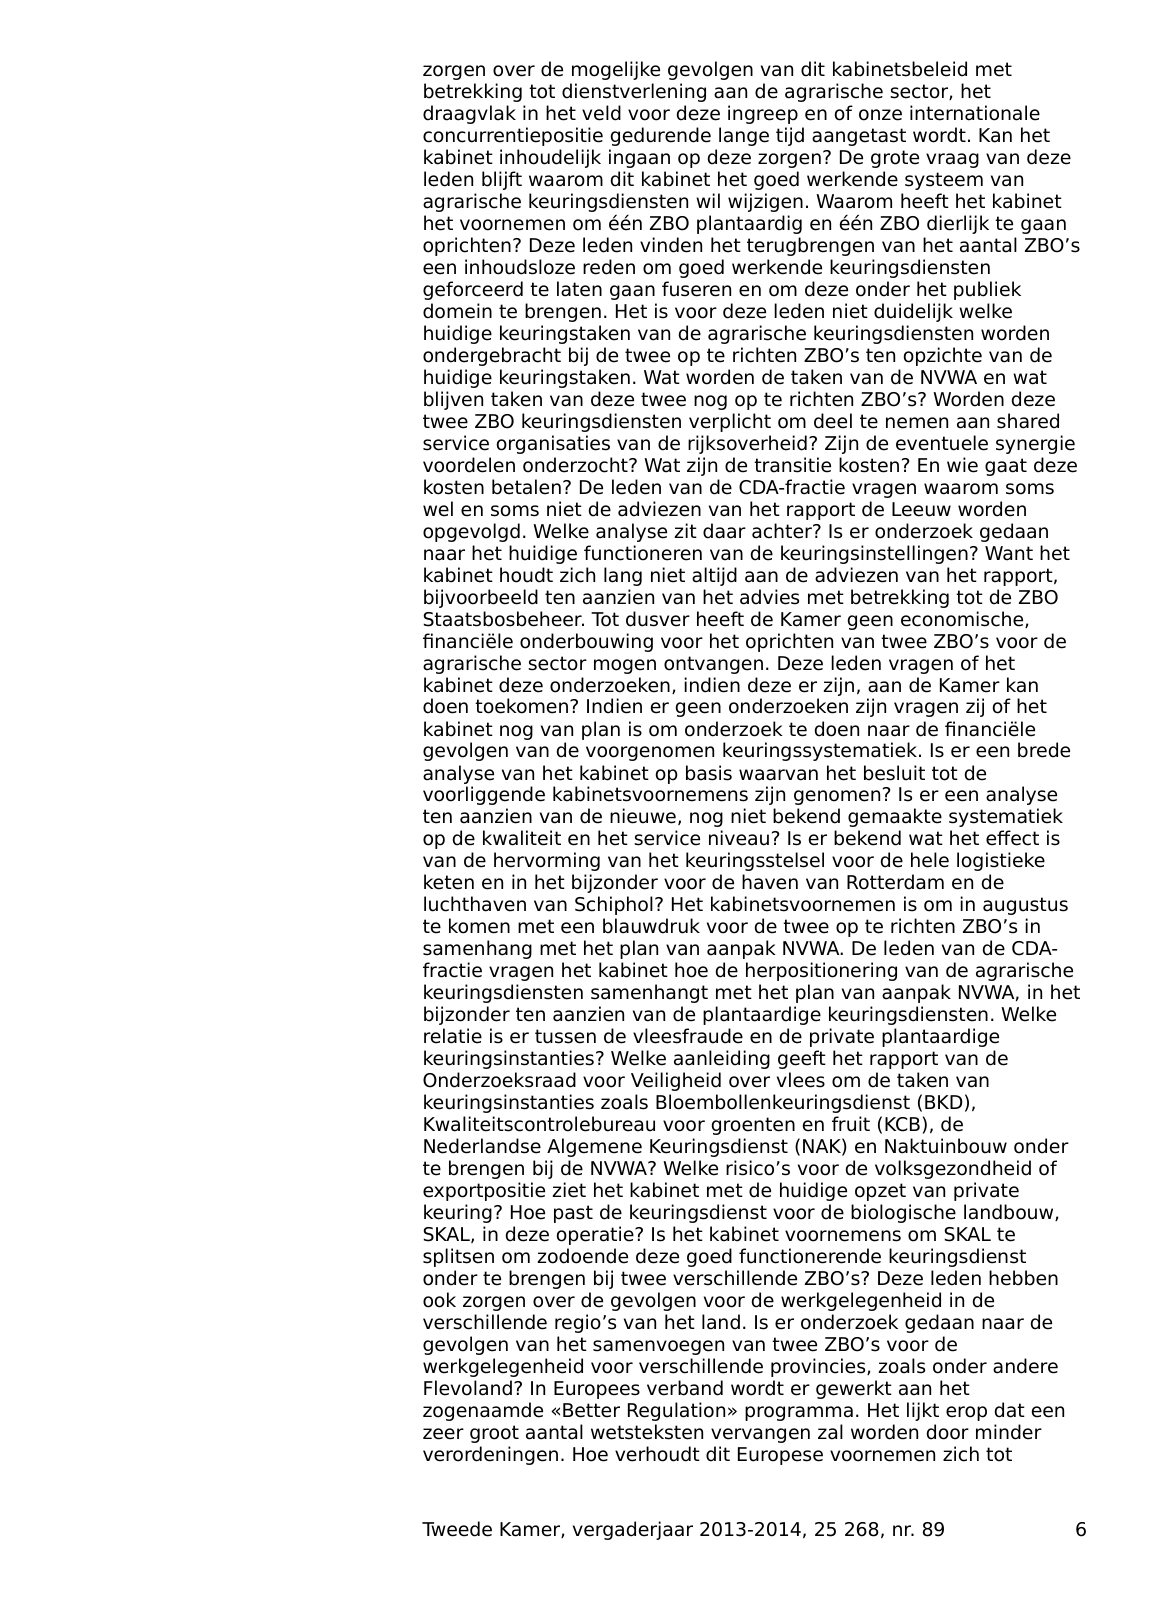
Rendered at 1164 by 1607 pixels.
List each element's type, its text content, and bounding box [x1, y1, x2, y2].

text zorgen over de mogelijke gevolgen van dit kabinetsbeleid met betrekking tot dienstverlening aan de agrarische sector, het draagvlak in het veld voor deze ingreep en of onze internationale concurrentiepositie gedurende lange tijd aangetast wordt. Kan het kabinet inhoudelijk ingaan op deze zorgen? De grote vraag van deze leden blijft waarom dit kabinet het goed werkende systeem van agrarische keuringsdiensten wil wijzigen. Waarom heeft het kabinet het voornemen om één ZBO plantaardig en één ZBO dierlijk te gaan oprichten? Deze leden vinden het terugbrengen van het aantal ZBO’s een inhoudsloze reden om goed werkende keuringsdiensten geforceerd te laten gaan fuseren en om deze onder het publiek domein te brengen. Het is voor deze leden niet duidelijk welke huidige keuringstaken van de agrarische keuringsdiensten worden ondergebracht bij de twee op te richten ZBO’s ten opzichte van de huidige keuringstaken. Wat worden de taken van de NVWA en wat blijven taken van deze twee nog op te richten ZBO’s? Worden deze twee ZBO keuringsdiensten verplicht om deel te nemen aan shared service organisaties van de rijksoverheid? Zijn de eventuele synergie voordelen onderzocht? Wat zijn de transitie kosten? En wie gaat deze kosten betalen? De leden van de CDA-fractie vragen waarom soms wel en soms niet de adviezen van het rapport de Leeuw worden opgevolgd. Welke analyse zit daar achter? Is er onderzoek gedaan naar het huidige functioneren van de keuringsinstellingen? Want het kabinet houdt zich lang niet altijd aan de adviezen van het rapport, bijvoorbeeld ten aanzien van het advies met betrekking tot de ZBO Staatsbosbeheer. Tot dusver heeft de Kamer geen economische, financiële onderbouwing voor het oprichten van twee ZBO’s voor de agrarische sector mogen ontvangen. Deze leden vragen of het kabinet deze onderzoeken, indien deze er zijn, aan de Kamer kan doen toekomen? Indien er geen onderzoeken zijn vragen zij of het kabinet nog van plan is om onderzoek te doen naar de financiële gevolgen van de voorgenomen keuringssystematiek. Is er een brede analyse van het kabinet op basis waarvan het besluit tot de voorliggende kabinetsvoornemens zijn genomen? Is er een analyse ten aanzien van de nieuwe, nog niet bekend gemaakte systematiek op de kwaliteit en het service niveau? Is er bekend wat het effect is van de hervorming van het keuringsstelsel voor de hele logistieke keten en in het bijzonder voor de haven van Rotterdam en de luchthaven van Schiphol? Het kabinetsvoornemen is om in augustus te komen met een blauwdruk voor de twee op te richten ZBO’s in samenhang met het plan van aanpak NVWA. De leden van de CDA-fractie vragen het kabinet hoe de herpositionering van de agrarische keuringsdiensten samenhangt met het plan van aanpak NVWA, in het bijzonder ten aanzien van de plantaardige keuringsdiensten. Welke relatie is er tussen de vleesfraude en de private plantaardige keuringsinstanties? Welke aanleiding geeft het rapport van de Onderzoeksraad voor Veiligheid over vlees om de taken van keuringsinstanties zoals Bloembollenkeuringsdienst (BKD), Kwaliteitscontrolebureau voor groenten en fruit (KCB), de Nederlandse Algemene Keuringsdienst (NAK) en Naktuinbouw onder te brengen bij de NVWA? Welke risico’s voor de volksgezondheid of exportpositie ziet het kabinet met de huidige opzet van private keuring? Hoe past de keuringsdienst voor de biologische landbouw, SKAL, in deze operatie? Is het kabinet voornemens om SKAL te splitsen om zodoende deze goed functionerende keuringsdienst onder te brengen bij twee verschillende ZBO’s? Deze leden hebben ook zorgen over de gevolgen voor de werkgelegenheid in de verschillende regio’s van het land. Is er onderzoek gedaan naar de gevolgen van het samenvoegen van twee ZBO’s voor de werkgelegenheid voor verschillende provincies, zoals onder andere Flevoland? In Europees verband wordt er gewerkt aan het zogenaamde «Better Regulation» programma. Het lijkt erop dat een zeer groot aantal wetsteksten vervangen zal worden door minder verordeningen. Hoe verhoudt dit Europese voornemen zich tot [422, 59, 1087, 1466]
